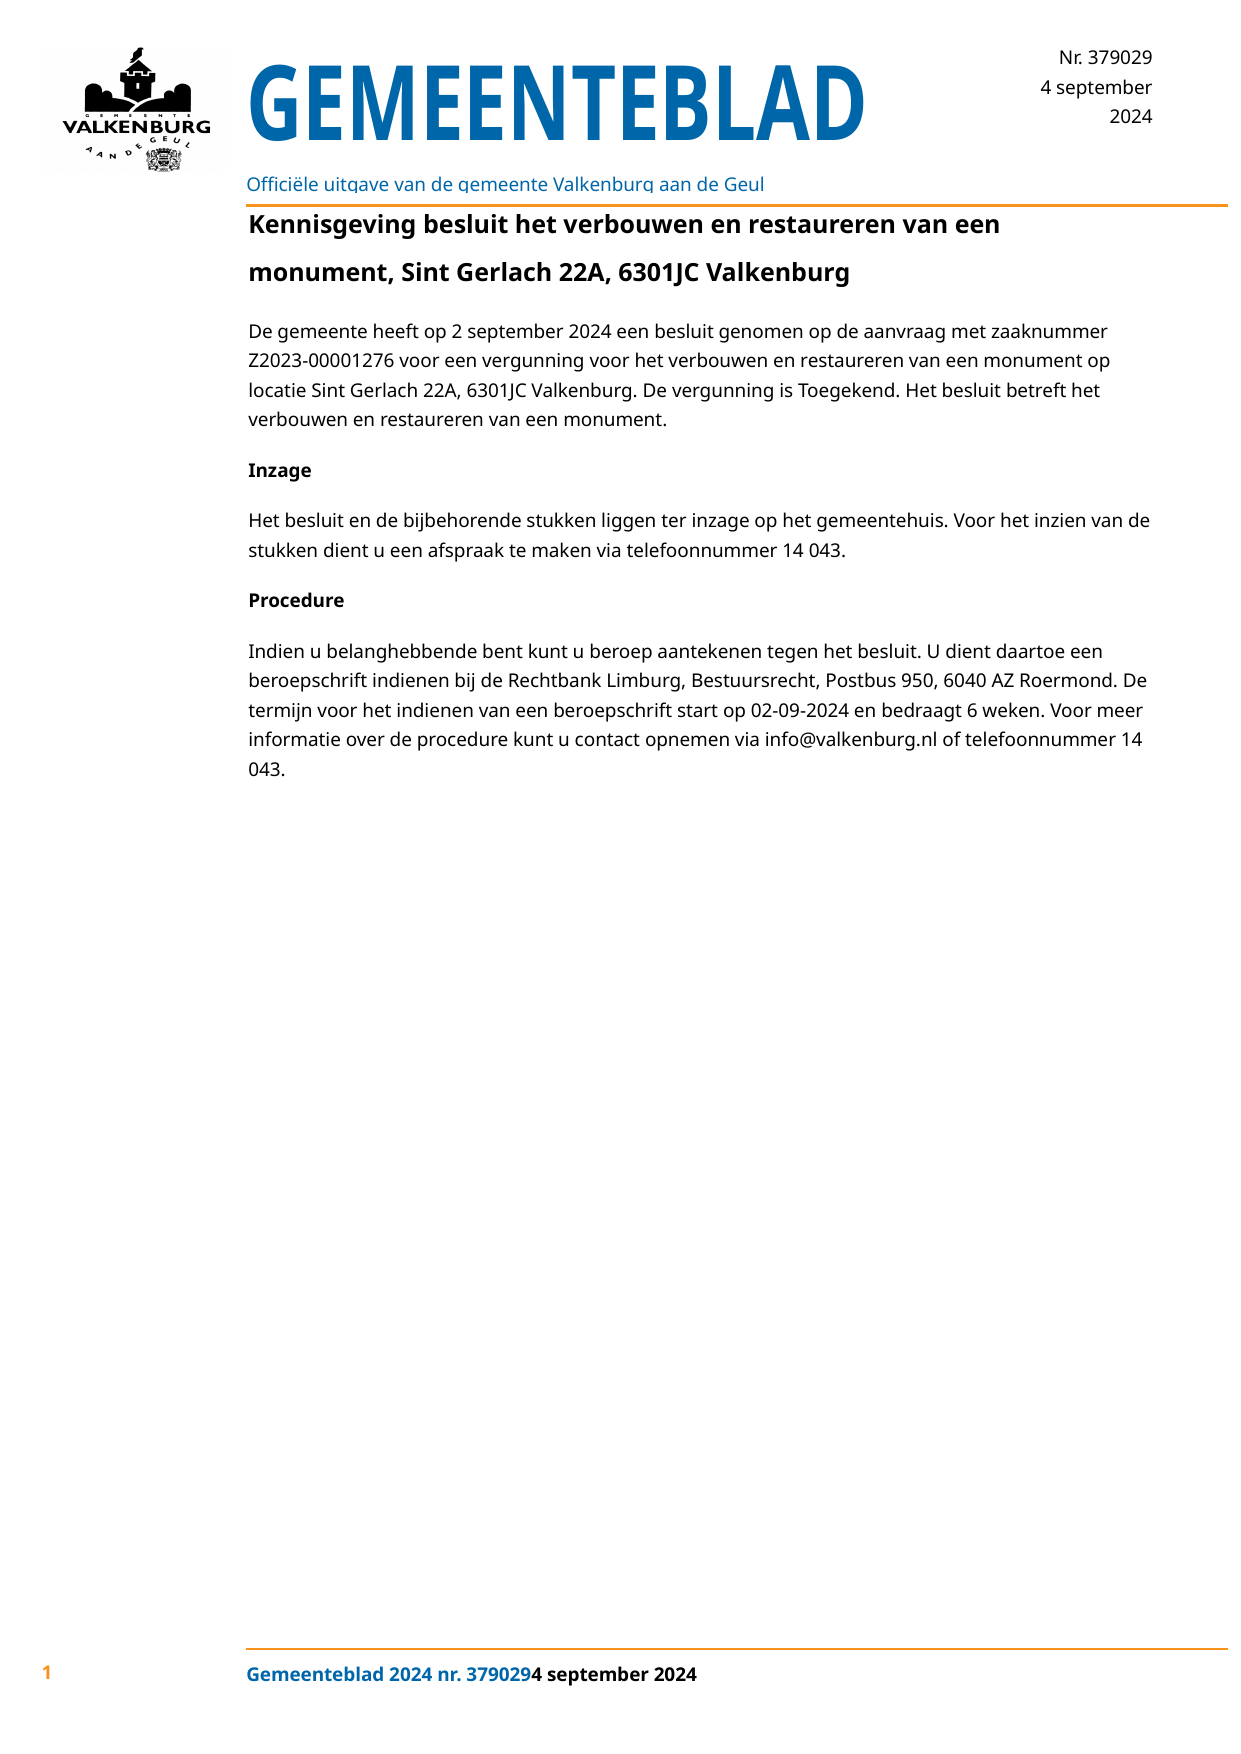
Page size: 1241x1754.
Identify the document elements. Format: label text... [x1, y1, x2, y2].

text Procedure [248, 587, 1152, 613]
text Indien u belanghebbende bent kunt u beroep aantekenen tegen het besluit. U dient daartoe een beroepschrift indienen bij de Rechtbank Limburg, Bestuursrecht, Postbus 950, 6040 AZ Roermond. De termijn voor het indienen van een beroepschrift start op 02-09-2024 en bedraagt 6 weken. Voor meer informatie over de procedure kunt u contact opnemen via info@valkenburg.nl of telefoonnummer 14 043. [248, 638, 1152, 782]
text Het besluit en de bijbehorende stukken liggen ter inzage op het gemeentehuis. Voor het inzien van de stukken dient u een afspraak te maken via telefoonnummer 14 043. [248, 507, 1152, 563]
text Inzage [248, 457, 1152, 483]
text Kennisgeving besluit het verbouwen en restaureren van een monument, Sint Gerlach 22A, 6301JC Valkenburg [248, 207, 1152, 288]
text De gemeente heeft op 2 september 2024 een besluit genomen op de aanvraag met zaaknummer Z2023-00001276 voor een vergunning voor het verbouwen en restaureren van een monument op locatie Sint Gerlach 22A, 6301JC Valkenburg. De vergunning is Toegekend. Het besluit betreft het verbouwen en restaureren van een monument. [248, 318, 1152, 432]
picture [41, 47, 231, 172]
